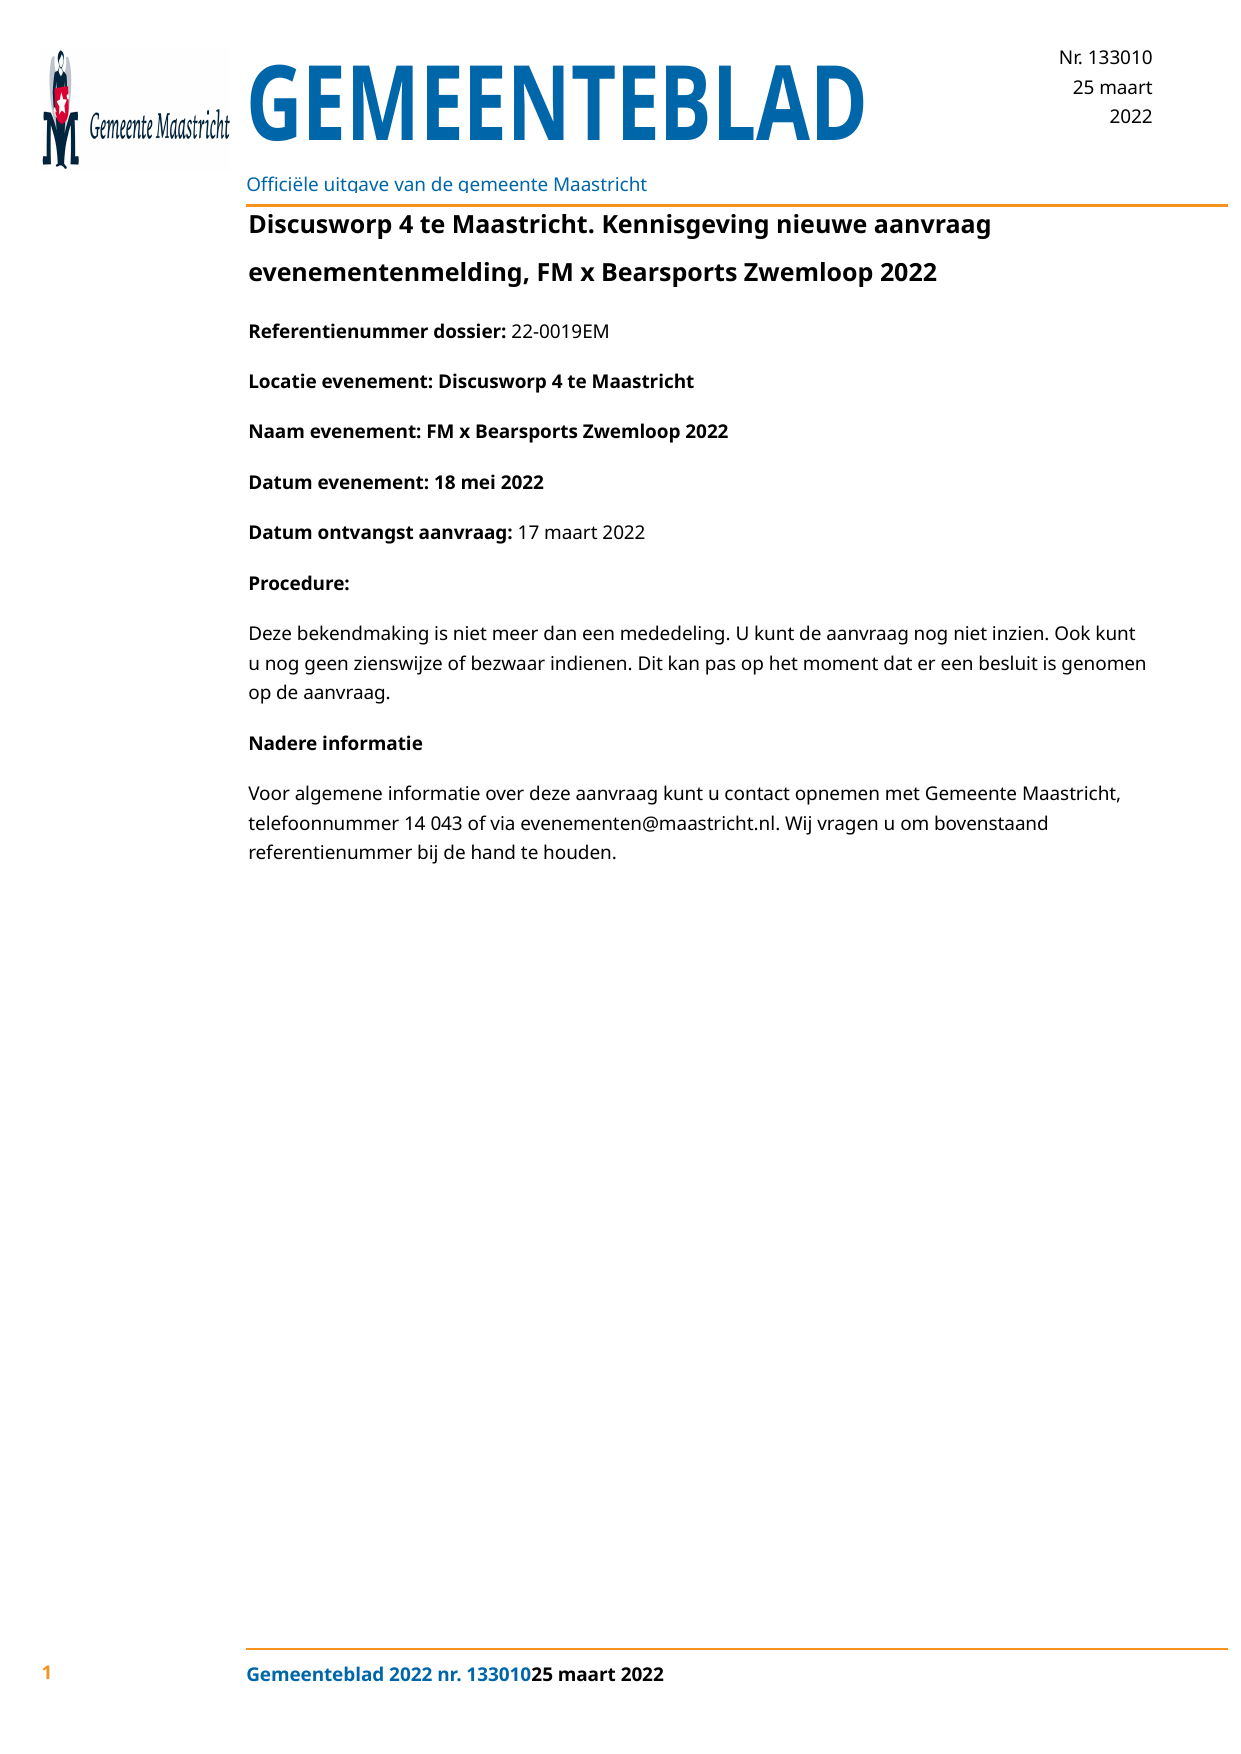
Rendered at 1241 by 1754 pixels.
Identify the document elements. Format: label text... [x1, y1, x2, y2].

text Referentienummer dossier: 22-0019EM [248, 318, 1152, 344]
text Datum evenement: 18 mei 2022 [248, 469, 1152, 495]
text Naam evenement: FM x Bearsports Zwemloop 2022 [248, 419, 1152, 444]
text Locatie evenement: Discusworp 4 te Maastricht [248, 368, 1152, 394]
text Deze bekendmaking is niet meer dan een mededeling. U kunt de aanvraag nog niet inzien. Ook kunt u nog geen zienswijze of bezwaar indienen. Dit kan pas op het moment dat er een besluit is genomen op de aanvraag. [248, 620, 1152, 705]
text Discusworp 4 te Maastricht. Kennisgeving nieuwe aanvraag evenementenmelding, FM x Bearsports Zwemloop 2022 [248, 207, 1152, 288]
text Datum ontvangst aanvraag: 17 maart 2022 [248, 519, 1152, 545]
text Voor algemene informatie over deze aanvraag kunt u contact opnemen met Gemeente Maastricht, telefoonnummer 14 043 of via evenementen@maastricht.nl. Wij vragen u om bovenstaand referentienummer bij de hand te houden. [248, 780, 1152, 865]
picture [41, 47, 231, 172]
text Procedure: [248, 570, 1152, 596]
text Nadere informatie [248, 730, 1152, 756]
